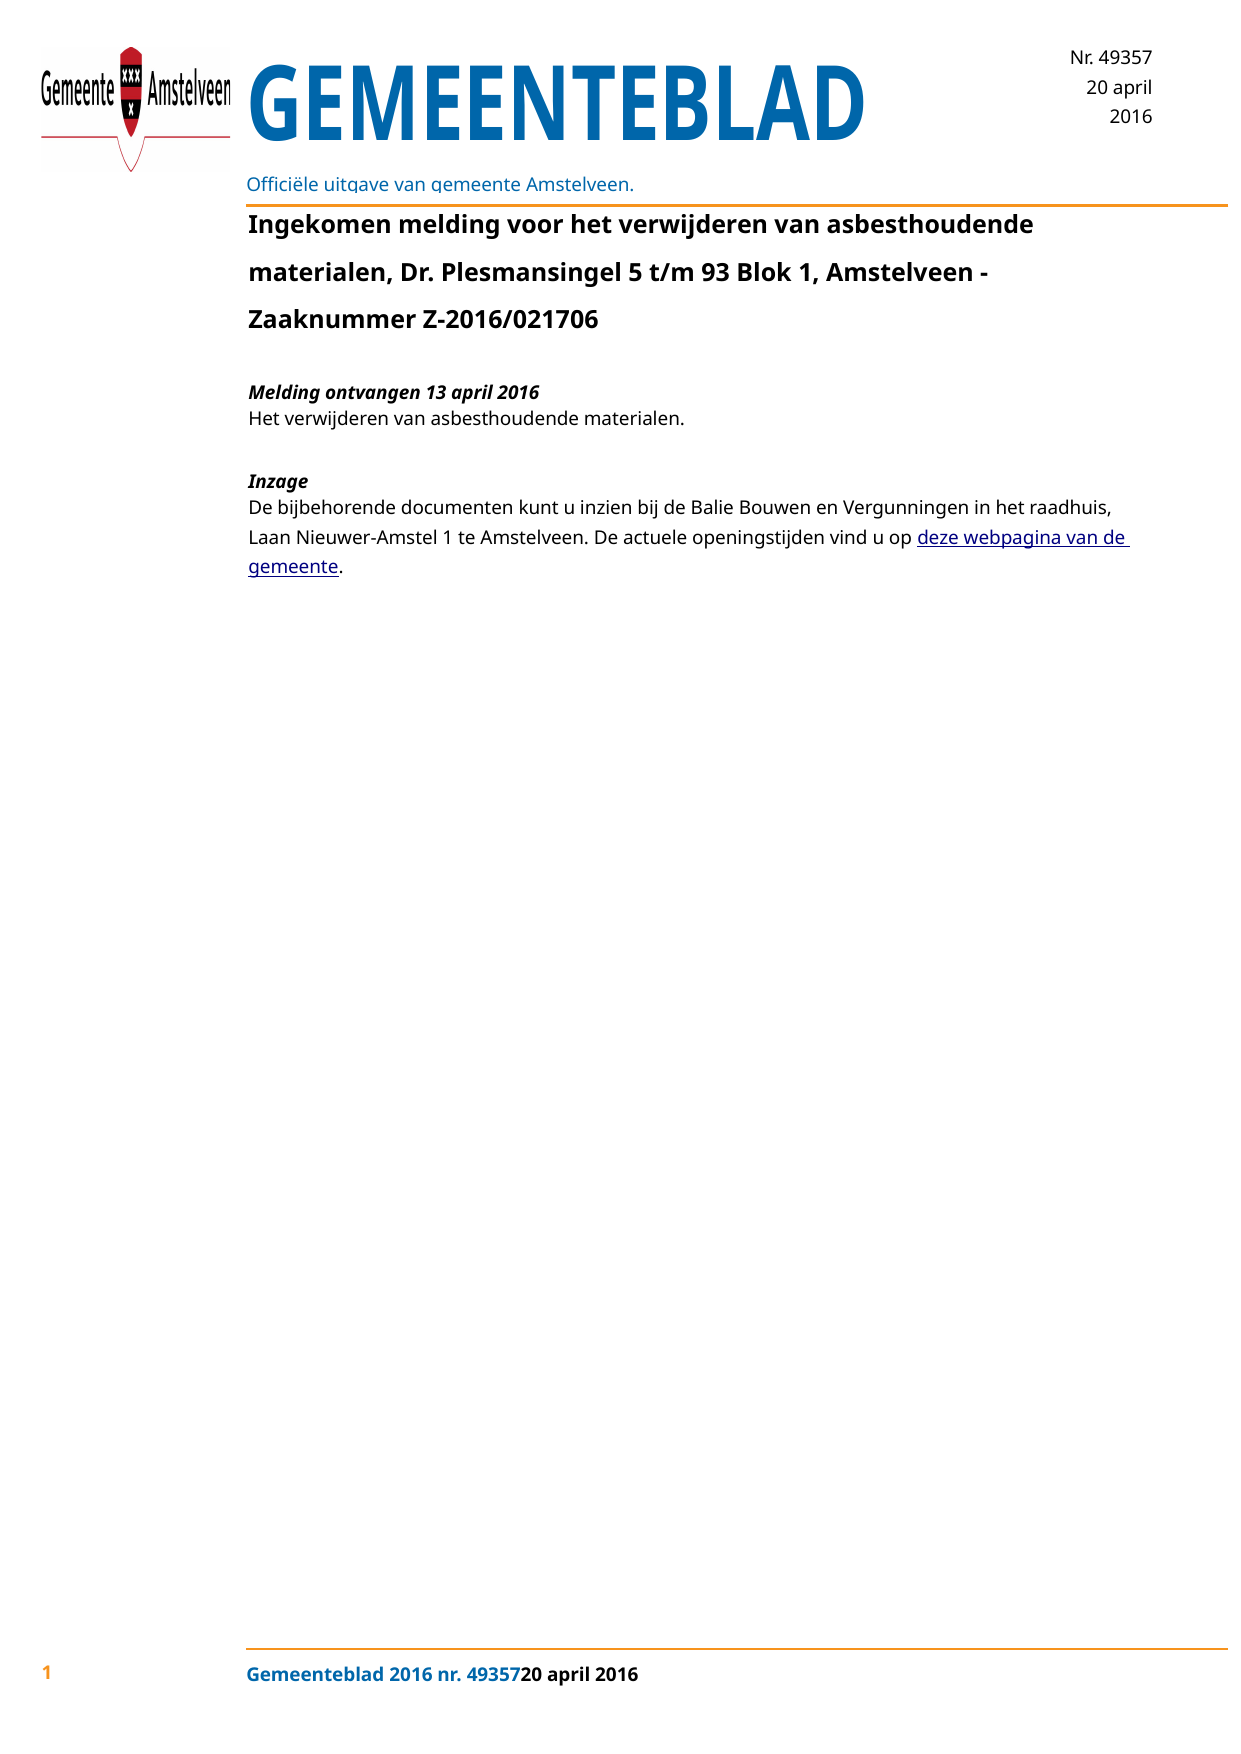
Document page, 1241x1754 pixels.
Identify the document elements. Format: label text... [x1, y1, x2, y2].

text Inzage [248, 469, 1152, 494]
picture [41, 47, 231, 172]
text De bijbehorende documenten kunt u inzien bij de Balie Bouwen en Vergunningen in het raadhuis, Laan Nieuwer-Amstel 1 te Amstelveen. De actuele openingstijden vind u op deze webpagina van de gemeente. [248, 494, 1152, 579]
text Het verwijderen van asbesthoudende materialen. [248, 405, 1152, 431]
text Ingekomen melding voor het verwijderen van asbesthoudende materialen, Dr. Plesmansingel 5 t/m 93 Blok 1, Amstelveen - Zaaknummer Z-2016/021706 [248, 207, 1152, 336]
text Melding ontvangen 13 april 2016 [248, 379, 1152, 405]
